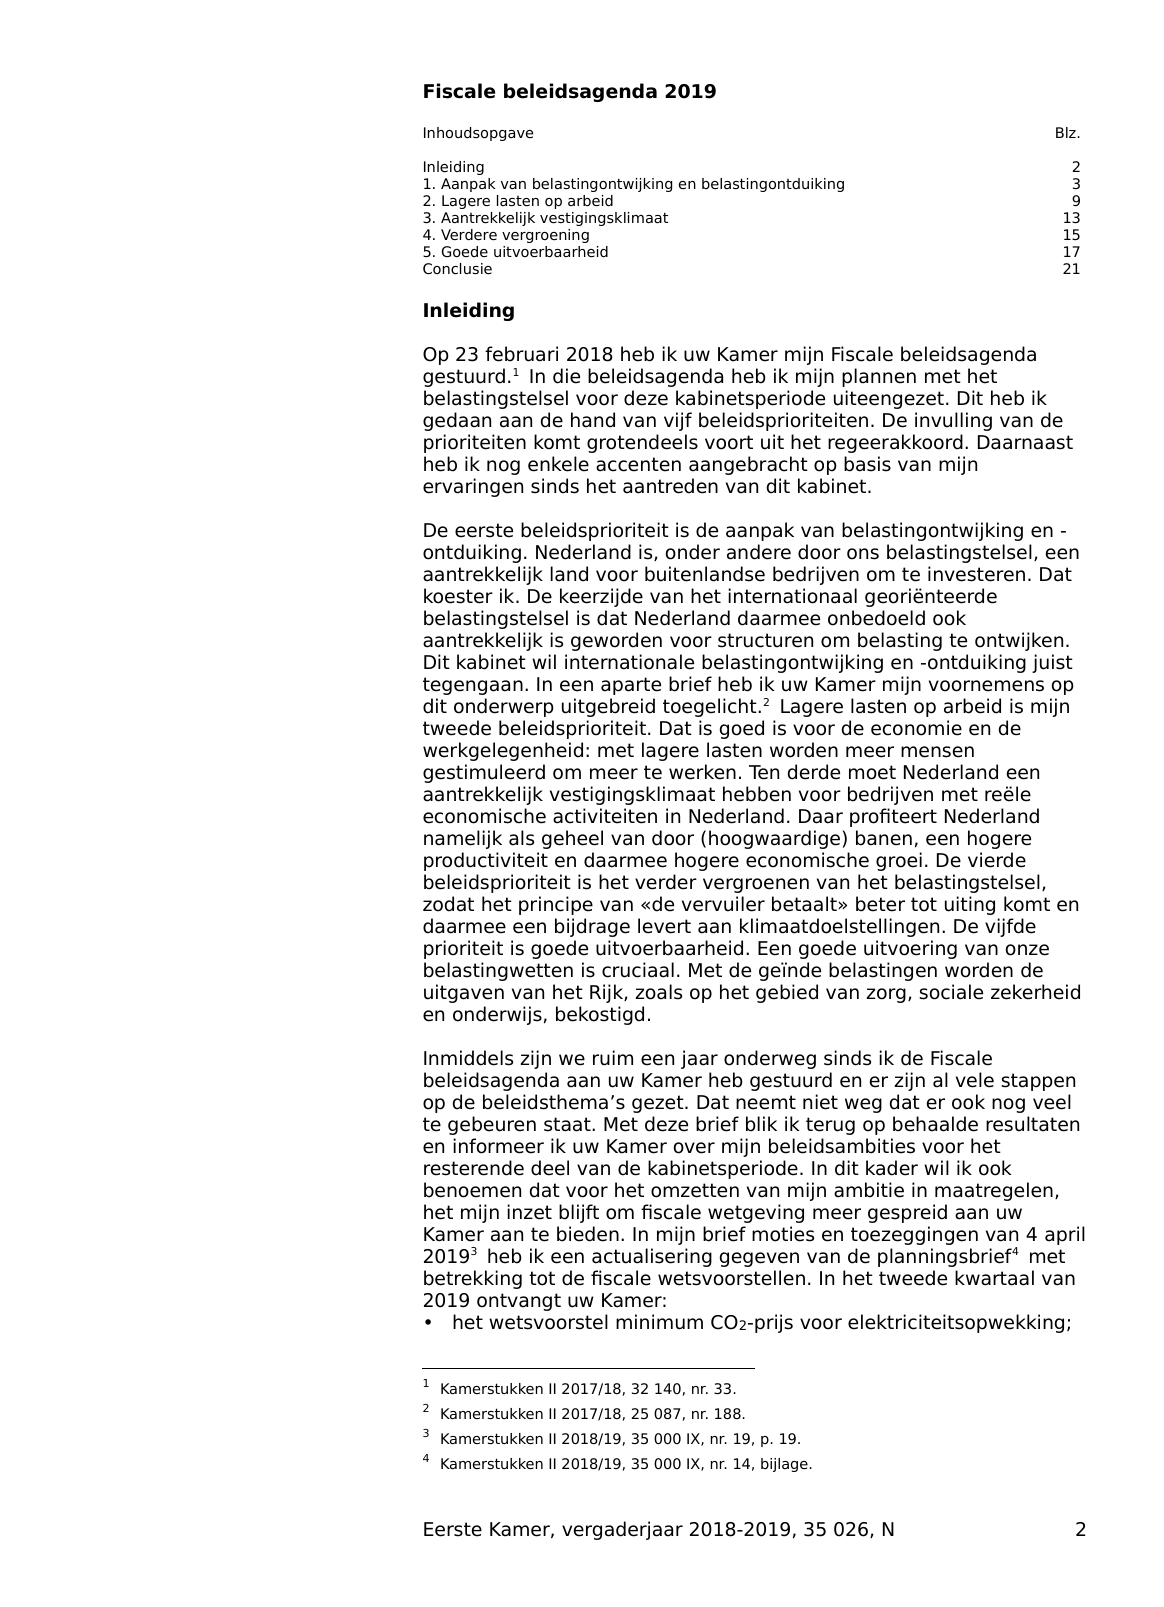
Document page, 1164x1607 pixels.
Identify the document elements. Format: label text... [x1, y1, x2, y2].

text De eerste beleidsprioriteit is de aanpak van belastingontwijking en -ontduiking. Nederland is, onder andere door ons belastingstelsel, een aantrekkelijk land voor buitenlandse bedrijven om te investeren. Dat koester ik. De keerzijde van het internationaal georiënteerde belastingstelsel is dat Nederland daarmee onbedoeld ook aantrekkelijk is geworden voor structuren om belasting te ontwijken. Dit kabinet wil internationale belastingontwijking en -ontduiking juist tegengaan. In een aparte brief heb ik uw Kamer mijn voornemens op dit onderwerp uitgebreid toegelicht. Lagere lasten op arbeid is mijn tweede beleidsprioriteit. Dat is goed is voor de economie en de werkgelegenheid: met lagere lasten worden meer mensen gestimuleerd om meer te werken. Ten derde moet Nederland een aantrekkelijk vestigingsklimaat hebben voor bedrijven met reële economische activiteiten in Nederland. Daar profiteert Nederland namelijk als geheel van door (hoogwaardige) banen, een hogere productiviteit en daarmee hogere economische groei. De vierde beleidsprioriteit is het verder vergroenen van het belastingstelsel, zodat het principe van «de vervuiler betaalt» beter tot uiting komt en daarmee een bijdrage levert aan klimaatdoelstellingen. De vijfde prioriteit is goede uitvoerbaarheid. Een goede uitvoering van onze belastingwetten is cruciaal. Met de geïnde belastingen worden de uitgaven van het Rijk, zoals op het gebied van zorg, sociale zekerheid en onderwijs, bekostigd. [422, 520, 1087, 1026]
table_header Inhoudsopgave [422, 125, 1026, 142]
table_cell 3 [1026, 176, 1087, 193]
text Op 23 februari 2018 heb ik uw Kamer mijn Fiscale beleidsagenda gestuurd. In die beleidsagenda heb ik mijn plannen met het belastingstelsel voor deze kabinetsperiode uiteengezet. Dit heb ik gedaan aan de hand van vijf beleidsprioriteiten. De invulling van de prioriteiten komt grotendeels voort uit het regeerakkoord. Daarnaast heb ik nog enkele accenten aangebracht op basis van mijn ervaringen sinds het aantreden van dit kabinet. [422, 344, 1087, 498]
table_cell 9 [1026, 193, 1087, 210]
table_cell 5. Goede uitvoerbaarheid [422, 244, 1026, 261]
text • het wetsvoorstel minimum CO2-prijs voor elektriciteitsopwekking; [422, 1312, 1087, 1334]
table_cell Conclusie [422, 261, 1026, 278]
subtitle Inleiding [422, 300, 1087, 322]
table_cell 4. Verdere vergroening [422, 227, 1026, 244]
text Kamerstukken II 2018/19, 35 000 IX, nr. 14, bijlage. [422, 1452, 1087, 1474]
table_cell 1. Aanpak van belastingontwijking en belastingontduiking [422, 176, 1026, 193]
table_header Blz. [1026, 125, 1087, 142]
table_cell 3. Aantrekkelijk vestigingsklimaat [422, 210, 1026, 227]
table_cell 2 [1026, 159, 1087, 176]
text Kamerstukken II 2017/18, 32 140, nr. 33. [422, 1377, 1087, 1399]
text Inmiddels zijn we ruim een jaar onderweg sinds ik de Fiscale beleidsagenda aan uw Kamer heb gestuurd en er zijn al vele stappen op de beleidsthema’s gezet. Dat neemt niet weg dat er ook nog veel te gebeuren staat. Met deze brief blik ik terug op behaalde resultaten en informeer ik uw Kamer over mijn beleidsambities voor het resterende deel van de kabinetsperiode. In dit kader wil ik ook benoemen dat voor het omzetten van mijn ambitie in maatregelen, het mijn inzet blijft om fiscale wetgeving meer gespreid aan uw Kamer aan te bieden. In mijn brief moties en toezeggingen van 4 april 2019 heb ik een actualisering gegeven van de planningsbrief met betrekking tot de fiscale wetsvoorstellen. In het tweede kwartaal van 2019 ontvangt uw Kamer: [422, 1048, 1087, 1312]
subtitle Fiscale beleidsagenda 2019 [422, 81, 1087, 103]
table_cell Inleiding [422, 159, 1026, 176]
table_cell 17 [1026, 244, 1087, 261]
table_cell [1026, 142, 1087, 159]
table_cell 13 [1026, 210, 1087, 227]
text Kamerstukken II 2018/19, 35 000 IX, nr. 19, p. 19. [422, 1427, 1087, 1449]
table_cell 21 [1026, 261, 1087, 278]
table_cell 2. Lagere lasten op arbeid [422, 193, 1026, 210]
table_cell [422, 142, 1026, 159]
table_cell 15 [1026, 227, 1087, 244]
text Kamerstukken II 2017/18, 25 087, nr. 188. [422, 1402, 1087, 1424]
